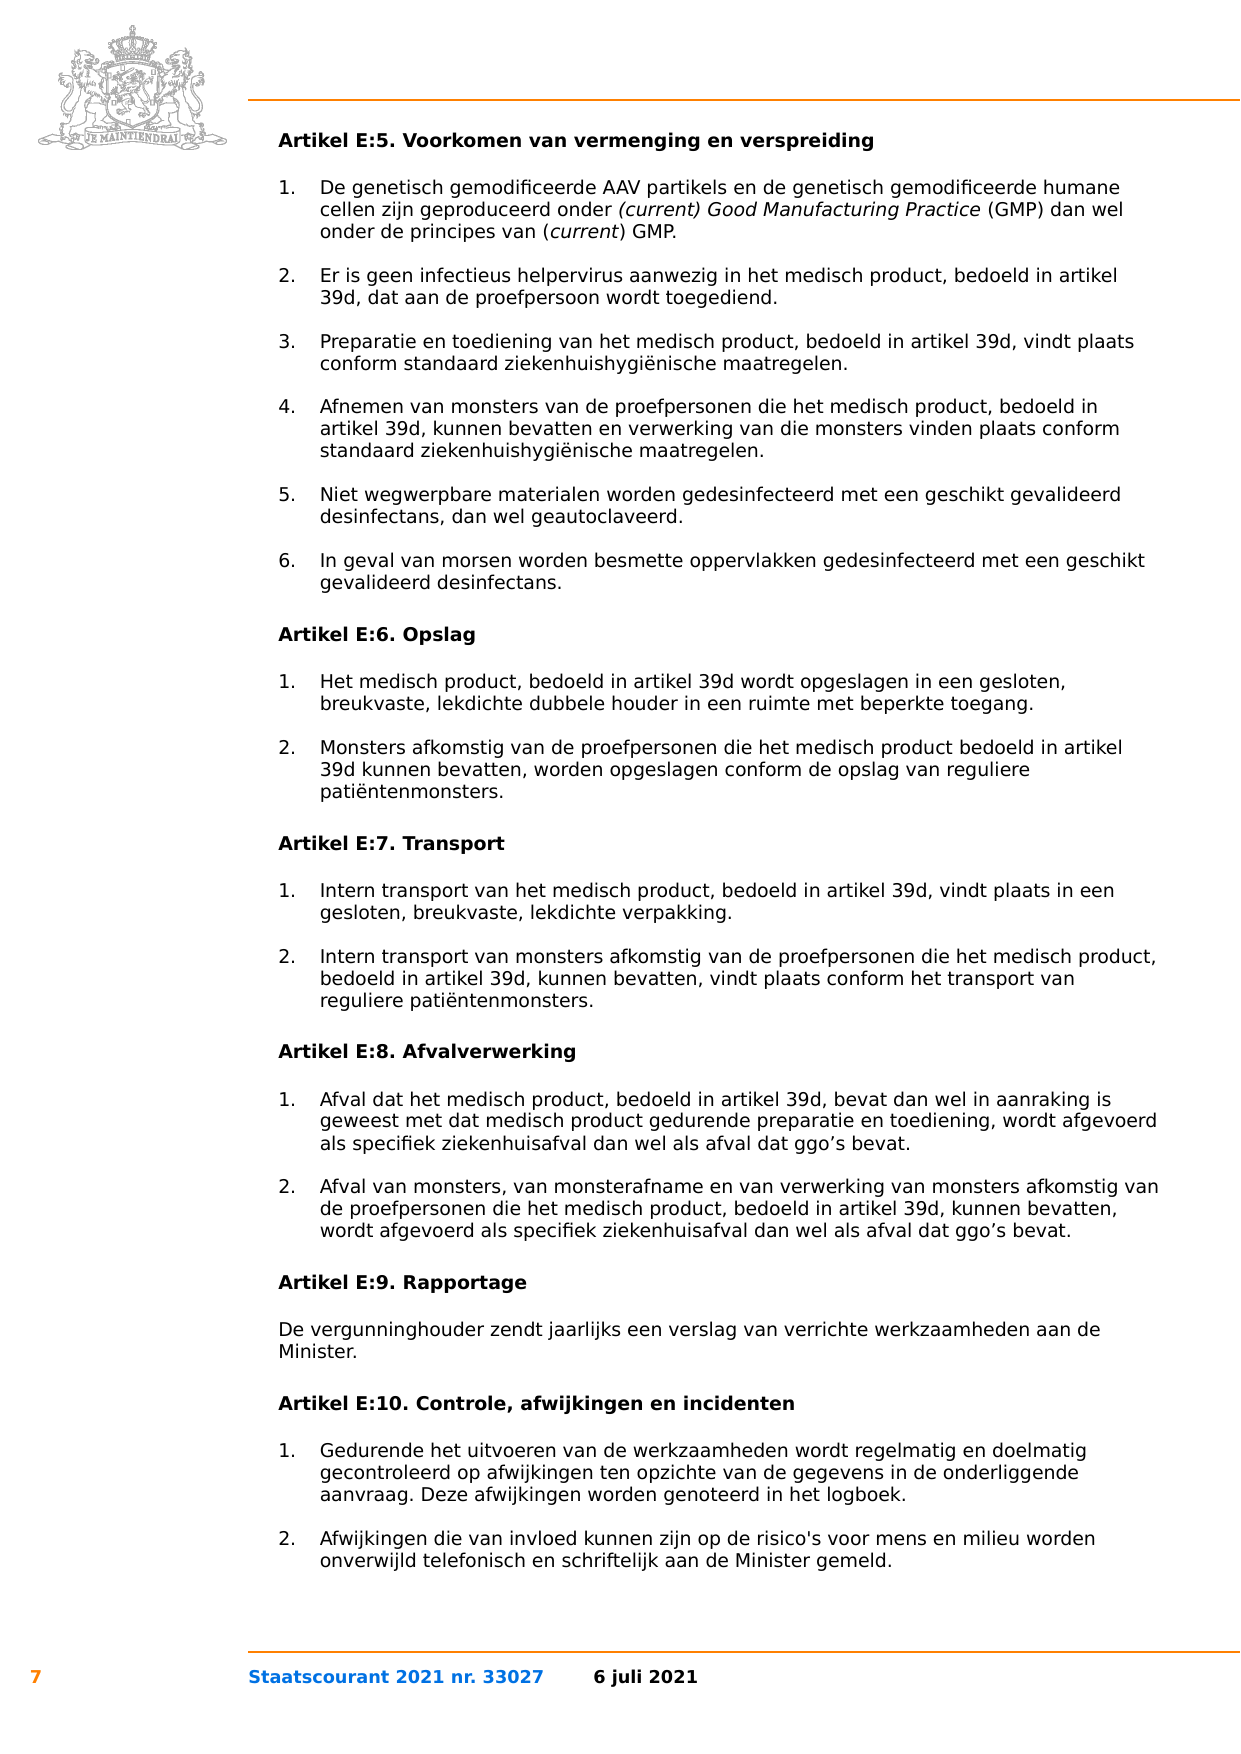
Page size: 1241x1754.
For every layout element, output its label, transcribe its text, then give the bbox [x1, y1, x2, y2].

text 6. In geval van morsen worden besmette oppervlakken gedesinfecteerd met een geschikt gevalideerd desinfectans. [278, 550, 1163, 594]
subtitle Artikel E:10. Controle, afwijkingen en incidenten [278, 1393, 1163, 1415]
text 1. Afval dat het medisch product, bedoeld in artikel 39d, bevat dan wel in aanraking is geweest met dat medisch product gedurende preparatie en toediening, wordt afgevoerd als specifiek ziekenhuisafval dan wel als afval dat ggo’s bevat. [278, 1088, 1163, 1154]
text 2. Afval van monsters, van monsterafname en van verwerking van monsters afkomstig van de proefpersonen die het medisch product, bedoeld in artikel 39d, kunnen bevatten, wordt afgevoerd als specifiek ziekenhuisafval dan wel als afval dat ggo’s bevat. [278, 1176, 1163, 1242]
subtitle Artikel E:6. Opslag [278, 624, 1163, 646]
subtitle Artikel E:5. Voorkomen van vermenging en verspreiding [278, 130, 1163, 152]
text 5. Niet wegwerpbare materialen worden gedesinfecteerd met een geschikt gevalideerd desinfectans, dan wel geautoclaveerd. [278, 484, 1163, 528]
subtitle Artikel E:9. Rapportage [278, 1272, 1163, 1294]
text De vergunninghouder zendt jaarlijks een verslag van verrichte werkzaamheden aan de Minister. [278, 1319, 1163, 1363]
text 1. Het medisch product, bedoeld in artikel 39d wordt opgeslagen in een gesloten, breukvaste, lekdichte dubbele houder in een ruimte met beperkte toegang. [278, 671, 1163, 715]
subtitle Artikel E:7. Transport [278, 833, 1163, 855]
text 2. Intern transport van monsters afkomstig van de proefpersonen die het medisch product, bedoeld in artikel 39d, kunnen bevatten, vindt plaats conform het transport van reguliere patiëntenmonsters. [278, 946, 1163, 1011]
subtitle Artikel E:8. Afvalverwerking [278, 1041, 1163, 1063]
text 3. Preparatie en toediening van het medisch product, bedoeld in artikel 39d, vindt plaats conform standaard ziekenhuishygiënische maatregelen. [278, 331, 1163, 374]
text 2. Er is geen infectieus helpervirus aanwezig in het medisch product, bedoeld in artikel 39d, dat aan de proefpersoon wordt toegediend. [278, 265, 1163, 309]
text 1. Intern transport van het medisch product, bedoeld in artikel 39d, vindt plaats in een gesloten, breukvaste, lekdichte verpakking. [278, 880, 1163, 924]
picture [38, 25, 227, 150]
text 2. Monsters afkomstig van de proefpersonen die het medisch product bedoeld in artikel 39d kunnen bevatten, worden opgeslagen conform de opslag van reguliere patiëntenmonsters. [278, 737, 1163, 803]
text 2. Afwijkingen die van invloed kunnen zijn op de risico's voor mens en milieu worden onverwijld telefonisch en schriftelijk aan de Minister gemeld. [278, 1528, 1163, 1572]
text 1. De genetisch gemodificeerde AAV partikels en de genetisch gemodificeerde humane cellen zijn geproduceerd onder (current) Good Manufacturing Practice (GMP) dan wel onder de principes van (current) GMP. [278, 177, 1163, 243]
text 4. Afnemen van monsters van de proefpersonen die het medisch product, bedoeld in artikel 39d, kunnen bevatten en verwerking van die monsters vinden plaats conform standaard ziekenhuishygiënische maatregelen. [278, 396, 1163, 462]
text 1. Gedurende het uitvoeren van de werkzaamheden wordt regelmatig en doelmatig gecontroleerd op afwijkingen ten opzichte van de gegevens in de onderliggende aanvraag. Deze afwijkingen worden genoteerd in het logboek. [278, 1440, 1163, 1506]
